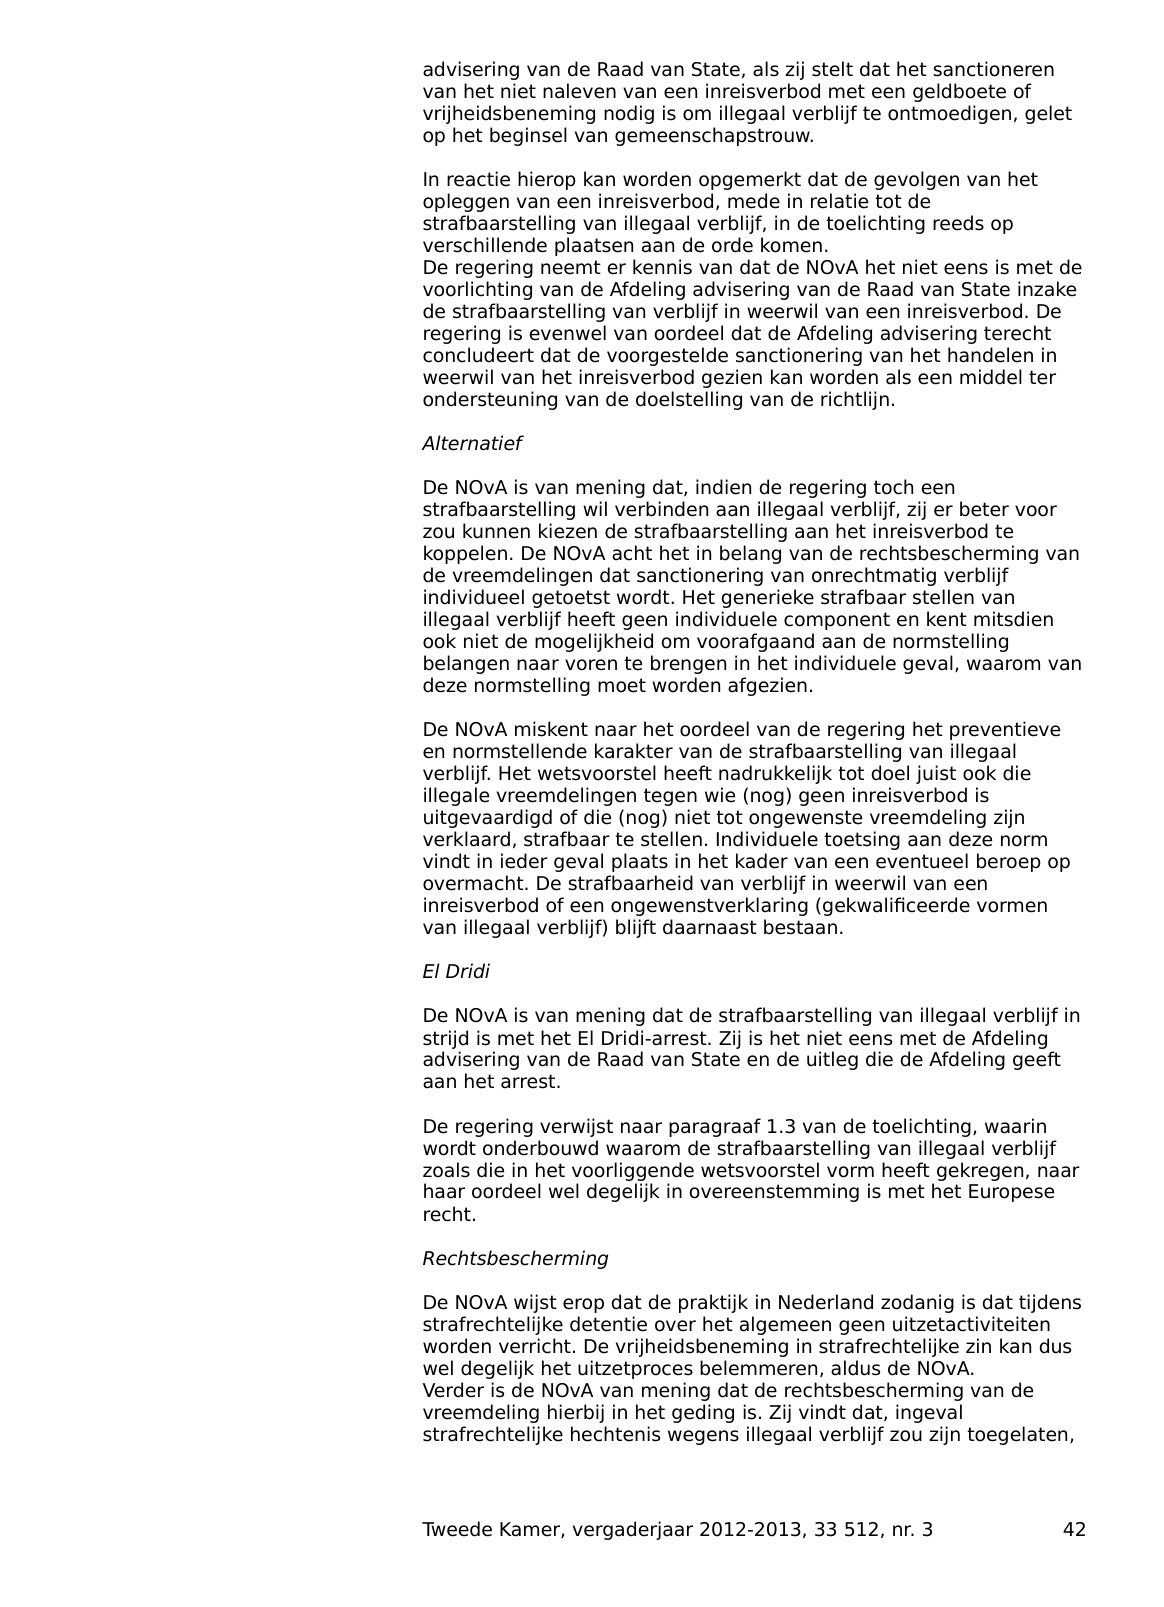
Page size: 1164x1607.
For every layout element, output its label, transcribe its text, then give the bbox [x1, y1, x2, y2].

text De regering verwijst naar paragraaf 1.3 van de toelichting, waarin wordt onderbouwd waarom de strafbaarstelling van illegaal verblijf zoals die in het voorliggende wetsvoorstel vorm heeft gekregen, naar haar oordeel wel degelijk in overeenstemming is met het Europese recht. [422, 1116, 1087, 1225]
text Verder is de NOvA van mening dat de rechtsbescherming van de vreemdeling hierbij in het geding is. Zij vindt dat, ingeval strafrechtelijke hechtenis wegens illegaal verblijf zou zijn toegelaten, [422, 1380, 1087, 1446]
subtitle El Dridi [422, 961, 1087, 983]
subtitle Rechtsbescherming [422, 1248, 1087, 1269]
text De NOvA wijst erop dat de praktijk in Nederland zodanig is dat tijdens strafrechtelijke detentie over het algemeen geen uitzetactiviteiten worden verricht. De vrijheidsbeneming in strafrechtelijke zin kan dus wel degelijk het uitzetproces belemmeren, aldus de NOvA. [422, 1292, 1087, 1380]
text De NOvA is van mening dat de strafbaarstelling van illegaal verblijf in strijd is met het El Dridi-arrest. Zij is het niet eens met de Afdeling advisering van de Raad van State en de uitleg die de Afdeling geeft aan het arrest. [422, 1005, 1087, 1093]
text In reactie hierop kan worden opgemerkt dat de gevolgen van het opleggen van een inreisverbod, mede in relatie tot de strafbaarstelling van illegaal verblijf, in de toelichting reeds op verschillende plaatsen aan de orde komen. [422, 169, 1087, 257]
text De NOvA is van mening dat, indien de regering toch een strafbaarstelling wil verbinden aan illegaal verblijf, zij er beter voor zou kunnen kiezen de strafbaarstelling aan het inreisverbod te koppelen. De NOvA acht het in belang van de rechtsbescherming van de vreemdelingen dat sanctionering van onrechtmatig verblijf individueel getoetst wordt. Het generieke strafbaar stellen van illegaal verblijf heeft geen individuele component en kent mitsdien ook niet de mogelijkheid om voorafgaand aan de normstelling belangen naar voren te brengen in het individuele geval, waarom van deze normstelling moet worden afgezien. [422, 477, 1087, 697]
text De NOvA miskent naar het oordeel van de regering het preventieve en normstellende karakter van de strafbaarstelling van illegaal verblijf. Het wetsvoorstel heeft nadrukkelijk tot doel juist ook die illegale vreemdelingen tegen wie (nog) geen inreisverbod is uitgevaardigd of die (nog) niet tot ongewenste vreemdeling zijn verklaard, strafbaar te stellen. Individuele toetsing aan deze norm vindt in ieder geval plaats in het kader van een eventueel beroep op overmacht. De strafbaarheid van verblijf in weerwil van een inreisverbod of een ongewenstverklaring (gekwalificeerde vormen van illegaal verblijf) blijft daarnaast bestaan. [422, 719, 1087, 939]
text De regering neemt er kennis van dat de NOvA het niet eens is met de voorlichting van de Afdeling advisering van de Raad van State inzake de strafbaarstelling van verblijf in weerwil van een inreisverbod. De regering is evenwel van oordeel dat de Afdeling advisering terecht concludeert dat de voorgestelde sanctionering van het handelen in weerwil van het inreisverbod gezien kan worden als een middel ter ondersteuning van de doelstelling van de richtlijn. [422, 257, 1087, 411]
subtitle Alternatief [422, 433, 1087, 455]
text advisering van de Raad van State, als zij stelt dat het sanctioneren van het niet naleven van een inreisverbod met een geldboete of vrijheidsbeneming nodig is om illegaal verblijf te ontmoedigen, gelet op het beginsel van gemeenschapstrouw. [422, 59, 1087, 147]
